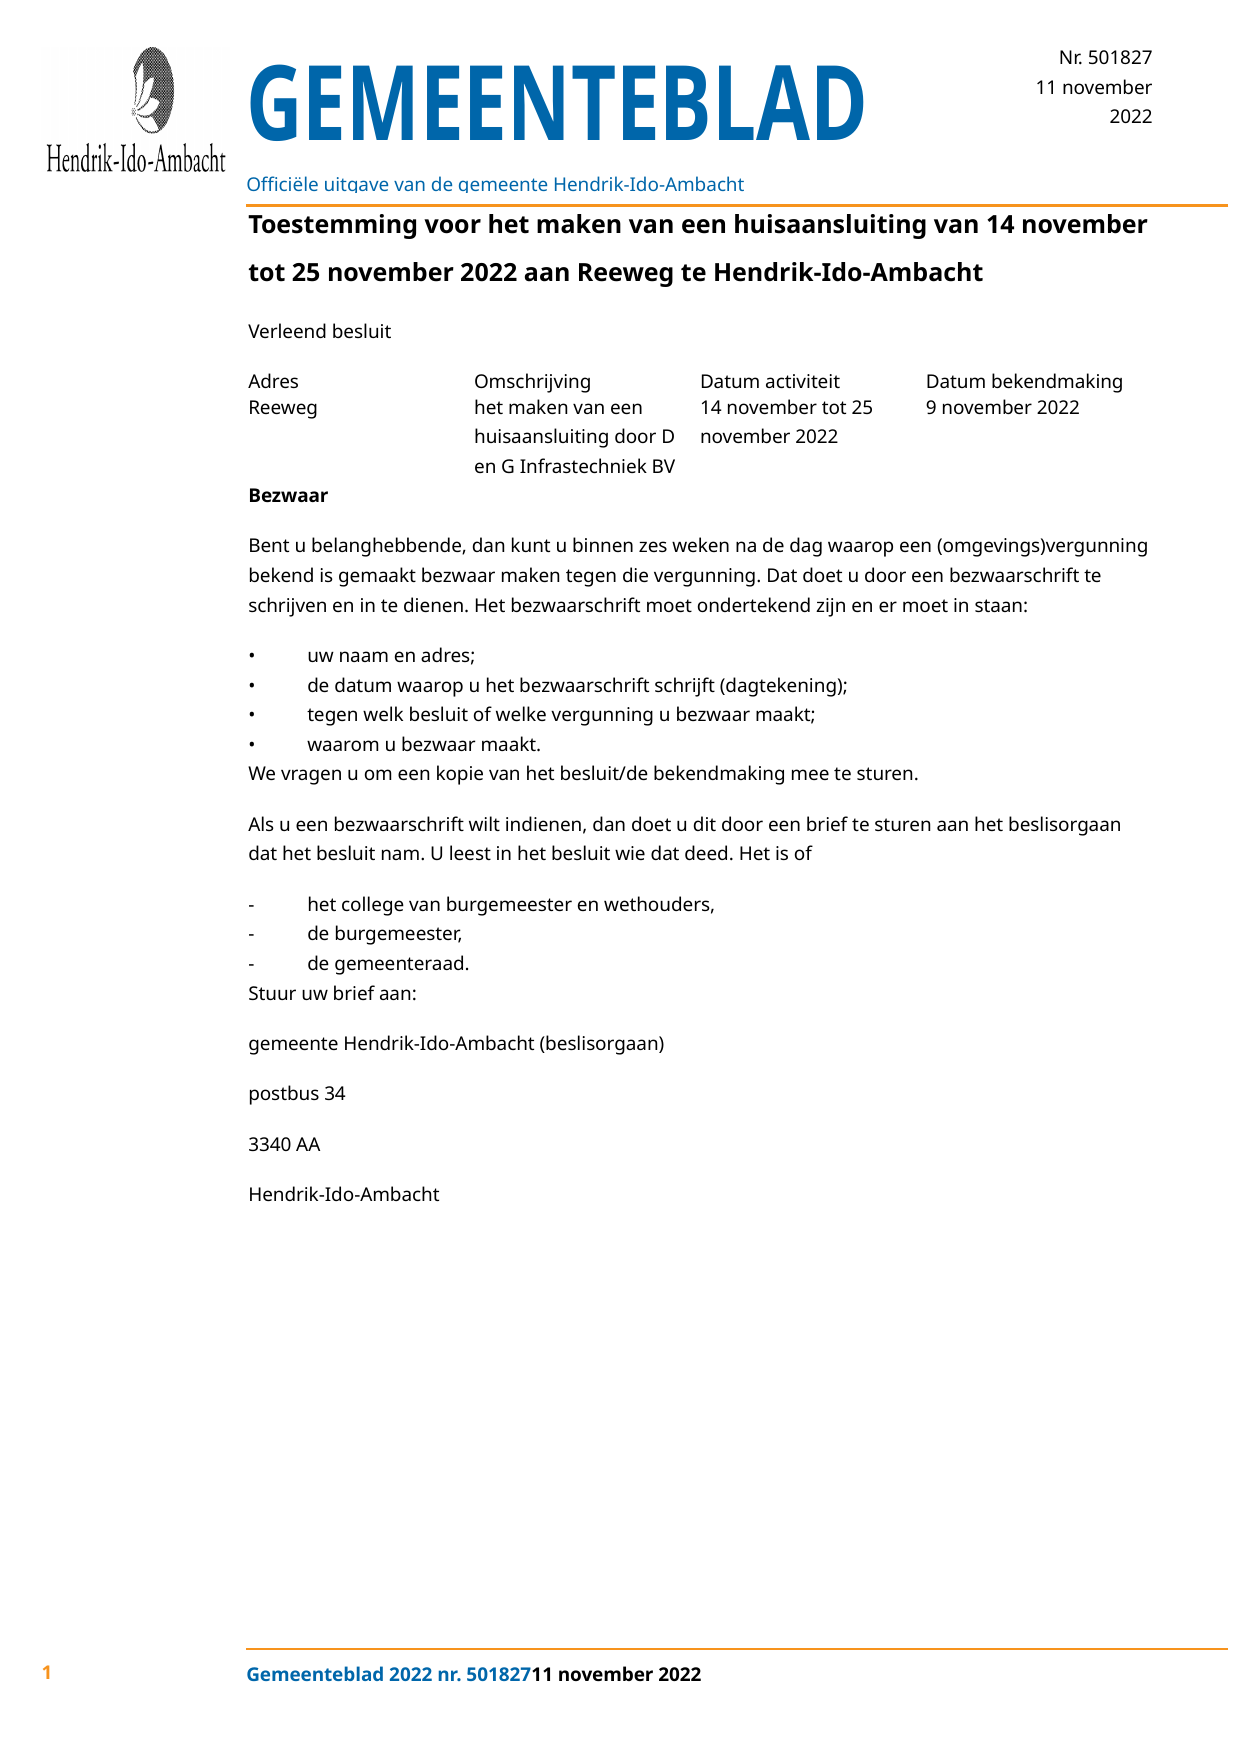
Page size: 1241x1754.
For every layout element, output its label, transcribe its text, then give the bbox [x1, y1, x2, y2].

text gemeente Hendrik-Ido-Ambacht (beslisorgaan) [248, 1030, 1152, 1056]
text Verleend besluit [248, 318, 1152, 344]
table_header Datum activiteit [700, 369, 926, 394]
text 3340 AA [248, 1131, 1152, 1157]
list het college van burgemeester en wethouders, [248, 891, 1152, 917]
table_header Datum bekendmaking [926, 369, 1152, 394]
text Toestemming voor het maken van een huisaansluiting van 14 november tot 25 november 2022 aan Reeweg te Hendrik-Ido-Ambacht [248, 207, 1152, 288]
table_cell Reeweg [248, 394, 474, 479]
table_cell het maken van een huisaansluiting door D en G Infrastechniek BV [474, 394, 700, 479]
table_header Omschrijving [474, 369, 700, 394]
list de datum waarop u het bezwaarschrift schrijft (dagtekening); [248, 672, 1152, 698]
text Bezwaar [248, 482, 1152, 508]
list de gemeenteraad. [248, 950, 1152, 976]
text Bent u belanghebbende, dan kunt u binnen zes weken na de dag waarop een (omgevings)vergunning bekend is gemaakt bezwaar maken tegen die vergunning. Dat doet u door een bezwaarschrift te schrijven en in te dienen. Het bezwaarschrift moet ondertekend zijn en er moet in staan: [248, 533, 1152, 618]
text Als u een bezwaarschrift wilt indienen, dan doet u dit door een brief te sturen aan het beslisorgaan dat het besluit nam. U leest in het besluit wie dat deed. Het is of [248, 811, 1152, 866]
text Stuur uw brief aan: [248, 980, 1152, 1006]
table_cell 9 november 2022 [926, 394, 1152, 479]
list de burgemeester, [248, 921, 1152, 946]
text We vragen u om een kopie van het besluit/de bekendmaking mee te sturen. [248, 761, 1152, 786]
table_header Adres [248, 369, 474, 394]
table_cell 14 november tot 25 november 2022 [700, 394, 926, 479]
picture [41, 47, 231, 172]
text Hendrik-Ido-Ambacht [248, 1181, 1152, 1207]
text postbus 34 [248, 1081, 1152, 1106]
list waarom u bezwaar maakt. [248, 731, 1152, 757]
list uw naam en adres; [248, 642, 1152, 668]
list tegen welk besluit of welke vergunning u bezwaar maakt; [248, 701, 1152, 727]
